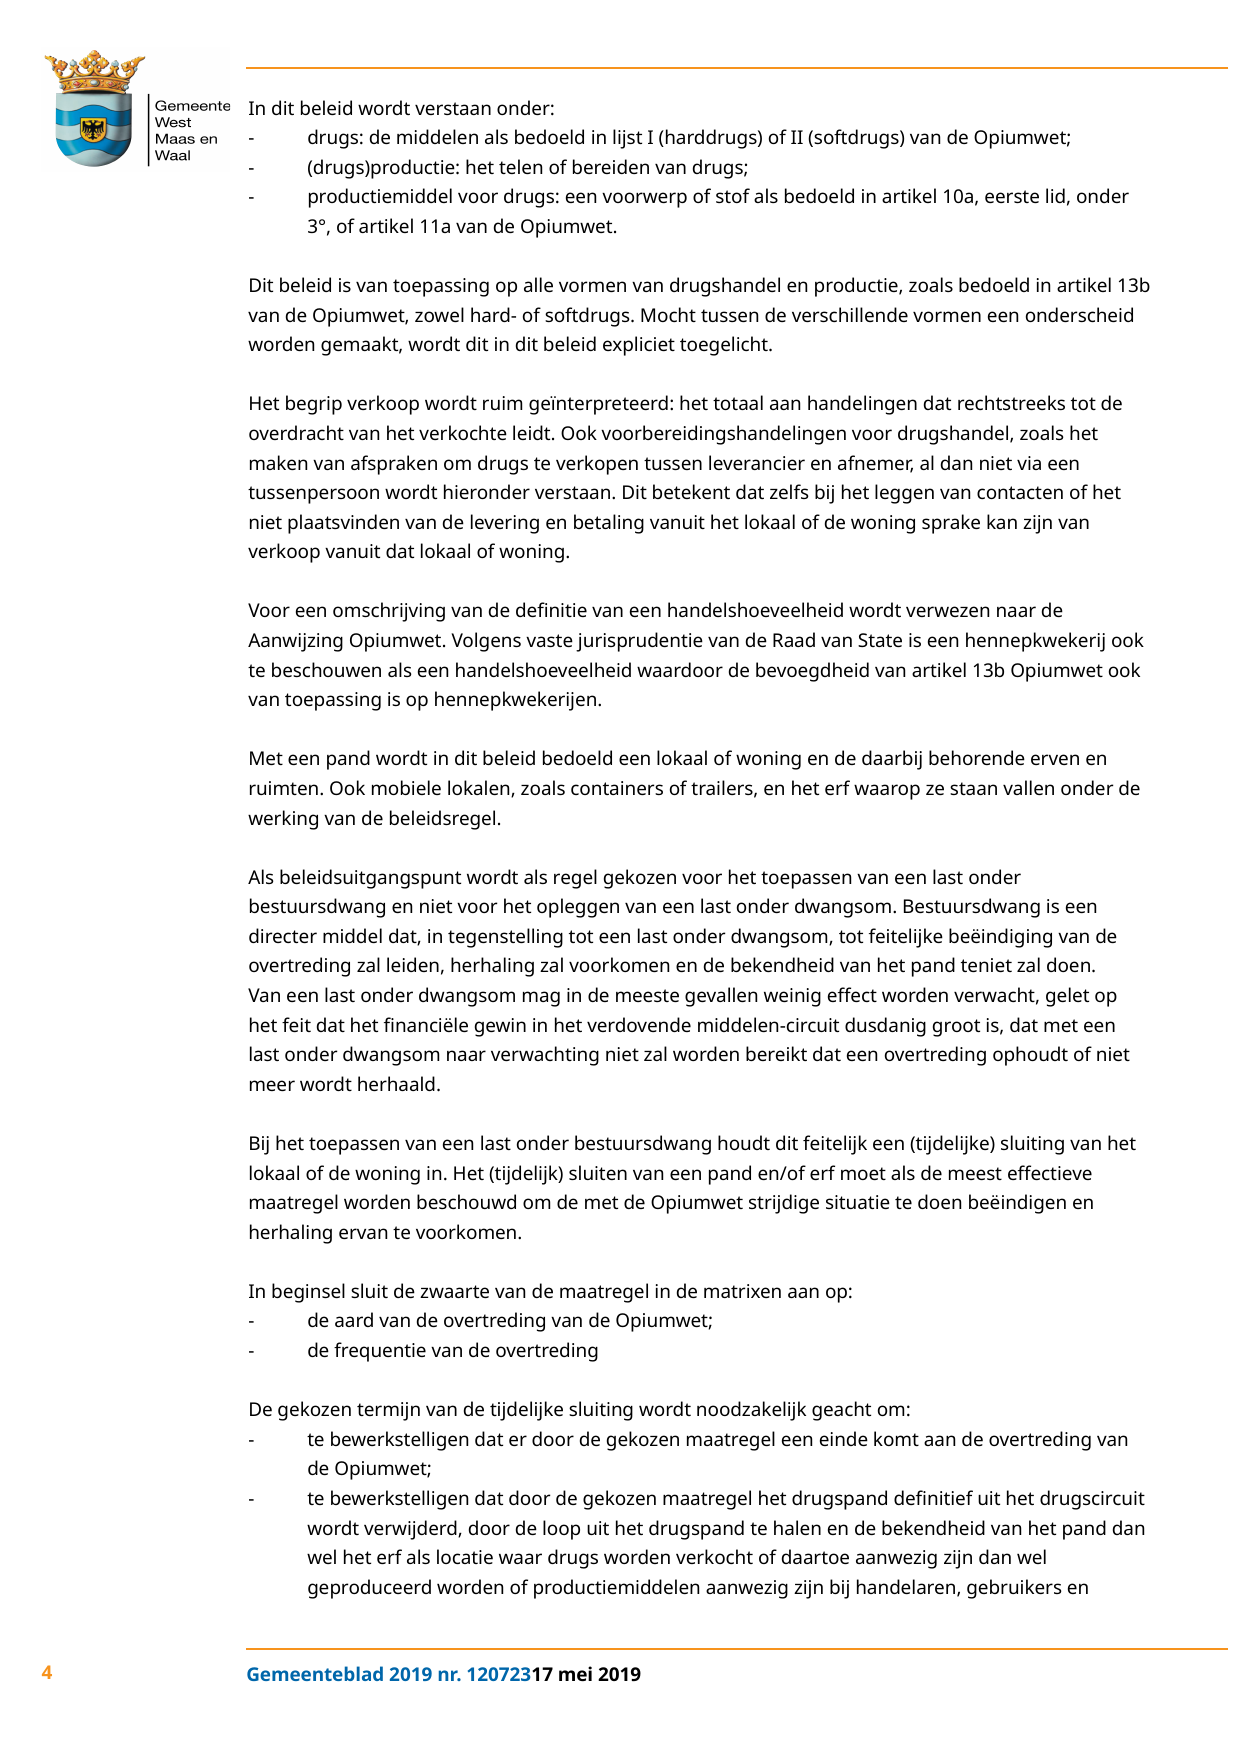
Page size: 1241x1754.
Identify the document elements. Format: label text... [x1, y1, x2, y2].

list (drugs)productie: het telen of bereiden van drugs; [248, 154, 1152, 180]
list de frequentie van de overtreding [248, 1337, 1152, 1363]
text Dit beleid is van toepassing op alle vormen van drugshandel en productie, zoals bedoeld in artikel 13b van de Opiumwet, zowel hard- of softdrugs. Mocht tussen de verschillende vormen een onderscheid worden gemaakt, wordt dit in dit beleid expliciet toegelicht. [248, 272, 1152, 357]
list productiemiddel voor drugs: een voorwerp of stof als bedoeld in artikel 10a, eerste lid, onder 3°, of artikel 11a van de Opiumwet. [248, 183, 1152, 239]
text In dit beleid wordt verstaan onder: [248, 95, 1152, 121]
list te bewerkstelligen dat door de gekozen maatregel het drugspand definitief uit het drugscircuit wordt verwijderd, door de loop uit het drugspand te halen en de bekendheid van het pand dan wel het erf als locatie waar drugs worden verkocht of daartoe aanwezig zijn dan wel geproduceerd worden of productiemiddelen aanwezig zijn bij handelaren, gebruikers en [248, 1485, 1152, 1600]
text Met een pand wordt in dit beleid bedoeld een lokaal of woning en de daarbij behorende erven en ruimten. Ook mobiele lokalen, zoals containers of trailers, en het erf waarop ze staan vallen onder de werking van de beleidsregel. [248, 746, 1152, 831]
text Voor een omschrijving van de definitie van een handelshoeveelheid wordt verwezen naar de Aanwijzing Opiumwet. Volgens vaste jurisprudentie van de Raad van State is een hennepkwekerij ook te beschouwen als een handelshoeveelheid waardoor de bevoegdheid van artikel 13b Opiumwet ook van toepassing is op hennepkwekerijen. [248, 598, 1152, 712]
text Bij het toepassen van een last onder bestuursdwang houdt dit feitelijk een (tijdelijke) sluiting van het lokaal of de woning in. Het (tijdelijk) sluiten van een pand en/of erf moet als de meest effectieve maatregel worden beschouwd om de met de Opiumwet strijdige situatie te doen beëindigen en herhaling ervan te voorkomen. [248, 1130, 1152, 1245]
text Van een last onder dwangsom mag in de meeste gevallen weinig effect worden verwacht, gelet op het feit dat het financiële gewin in het verdovende middelen-circuit dusdanig groot is, dat met een last onder dwangsom naar verwachting niet zal worden bereikt dat een overtreding ophoudt of niet meer wordt herhaald. [248, 982, 1152, 1097]
text De gekozen termijn van de tijdelijke sluiting wordt noodzakelijk geacht om: [248, 1396, 1152, 1422]
list te bewerkstelligen dat er door de gekozen maatregel een einde komt aan de overtreding van de Opiumwet; [248, 1426, 1152, 1481]
list drugs: de middelen als bedoeld in lijst I (harddrugs) of II (softdrugs) van de Opiumwet; [248, 124, 1152, 150]
text Het begrip verkoop wordt ruim geïnterpreteerd: het totaal aan handelingen dat rechtstreeks tot de overdracht van het verkochte leidt. Ook voorbereidingshandelingen voor drugshandel, zoals het maken van afspraken om drugs te verkopen tussen leverancier en afnemer, al dan niet via een tussenpersoon wordt hieronder verstaan. Dit betekent dat zelfs bij het leggen van contacten of het niet plaatsvinden van de levering en betaling vanuit het lokaal of de woning sprake kan zijn van verkoop vanuit dat lokaal of woning. [248, 391, 1152, 564]
text Als beleidsuitgangspunt wordt als regel gekozen voor het toepassen van een last onder bestuursdwang en niet voor het opleggen van een last onder dwangsom. Bestuursdwang is een directer middel dat, in tegenstelling tot een last onder dwangsom, tot feitelijke beëindiging van de overtreding zal leiden, herhaling zal voorkomen en de bekendheid van het pand teniet zal doen. [248, 864, 1152, 978]
text In beginsel sluit de zwaarte van de maatregel in de matrixen aan op: [248, 1278, 1152, 1304]
list de aard van de overtreding van de Opiumwet; [248, 1308, 1152, 1333]
picture [41, 47, 231, 172]
